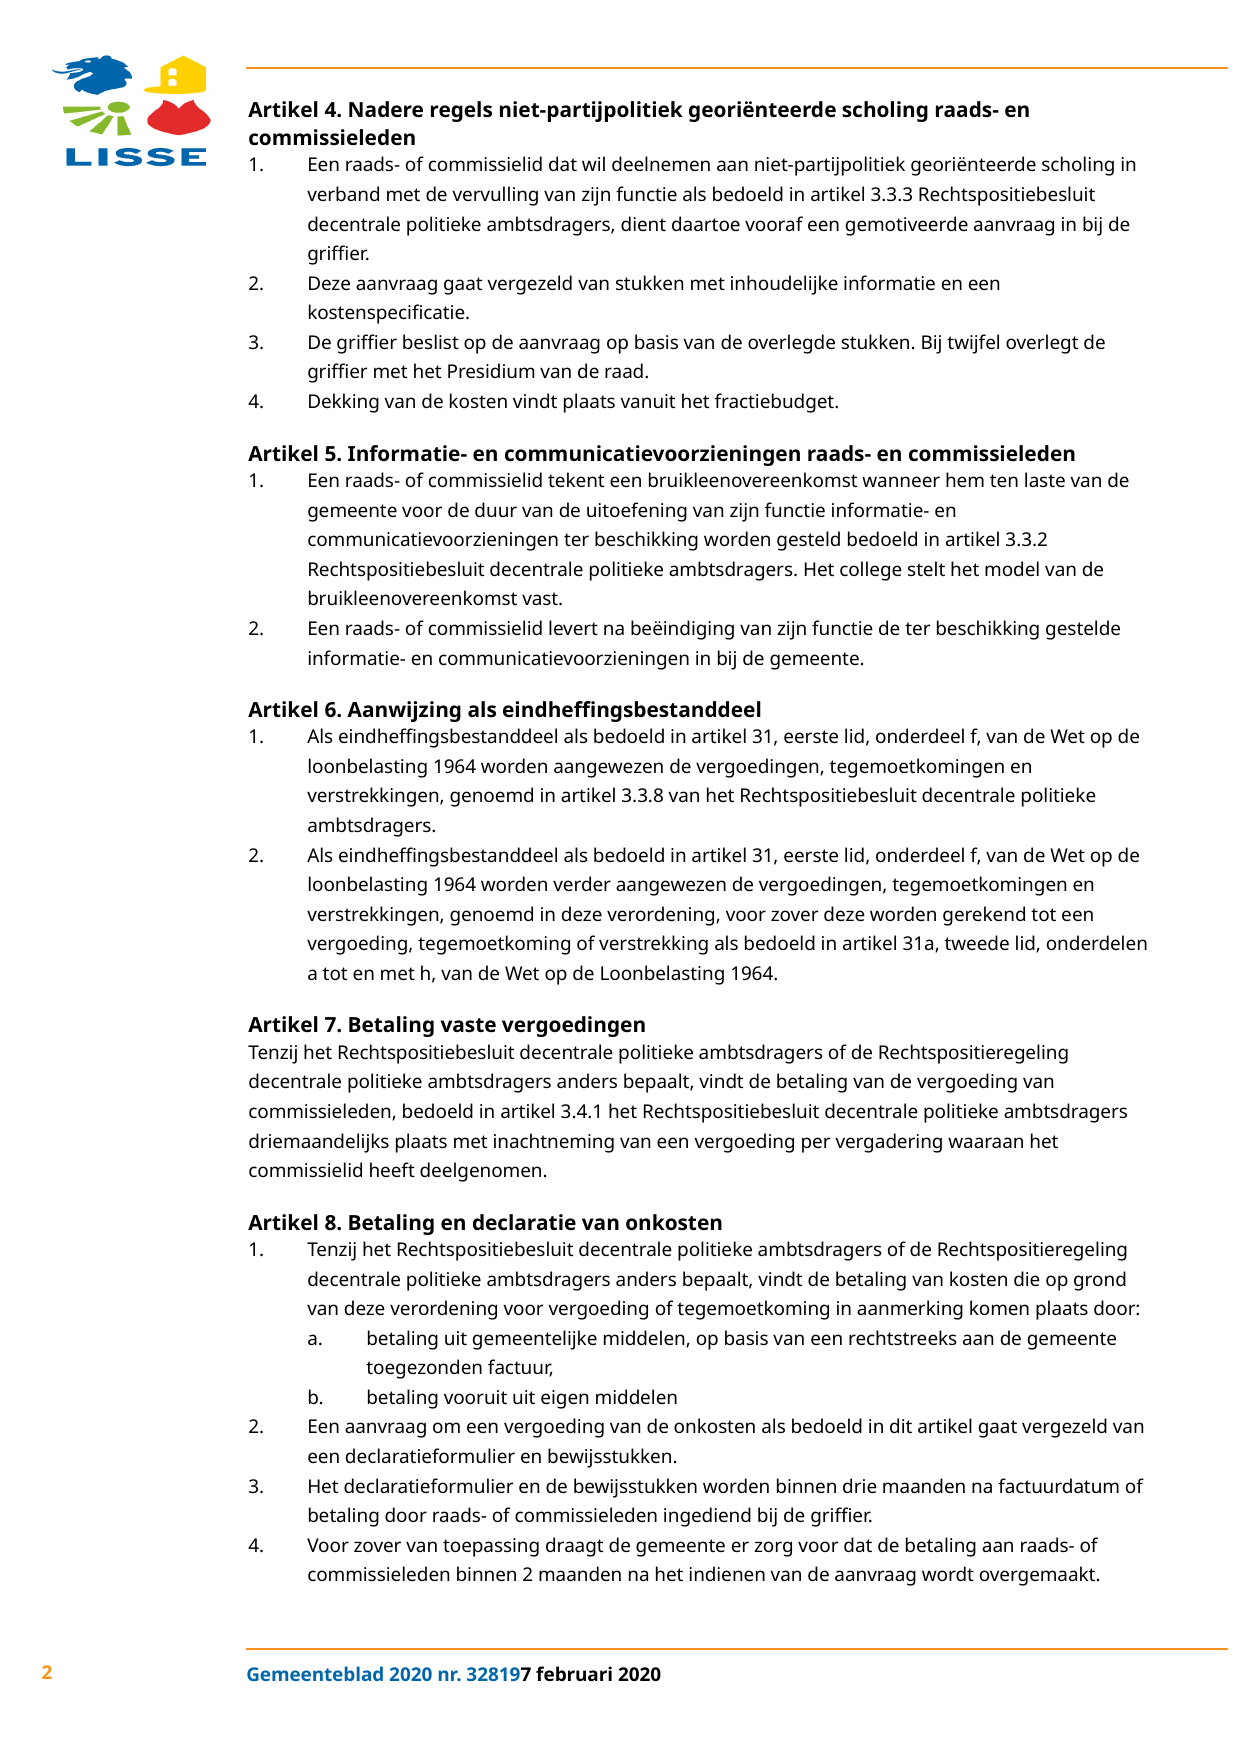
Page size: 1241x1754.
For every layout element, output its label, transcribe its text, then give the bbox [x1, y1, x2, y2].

text Artikel 6. Aanwijzing als eindheffingsbestanddeel [248, 695, 1152, 723]
picture [41, 47, 231, 172]
list Deze aanvraag gaat vergezeld van stukken met inhoudelijke informatie en een kostenspecificatie. [248, 270, 1152, 325]
list betaling vooruit uit eigen middelen [307, 1384, 1152, 1410]
list Als eindheffingsbestanddeel als bedoeld in artikel 31, eerste lid, onderdeel f, van de Wet op de loonbelasting 1964 worden verder aangewezen de vergoedingen, tegemoetkomingen en verstrekkingen, genoemd in deze verordening, voor zover deze worden gerekend tot een vergoeding, tegemoetkoming of verstrekking als bedoeld in artikel 31a, tweede lid, onderdelen a tot en met h, van de Wet op de Loonbelasting 1964. [248, 842, 1152, 986]
text Artikel 8. Betaling en declaratie van onkosten [248, 1208, 1152, 1236]
list Het declaratieformulier en de bewijsstukken worden binnen drie maanden na factuurdatum of betaling door raads- of commissieleden ingediend bij de griffier. [248, 1473, 1152, 1528]
list betaling uit gemeentelijke middelen, op basis van een rechtstreeks aan de gemeente toegezonden factuur, [307, 1325, 1152, 1380]
text Artikel 5. Informatie- en communicatievoorzieningen raads- en commissieleden [248, 439, 1152, 467]
text Artikel 7. Betaling vaste vergoedingen [248, 1011, 1152, 1039]
text Tenzij het Rechtspositiebesluit decentrale politieke ambtsdragers of de Rechtspositieregeling decentrale politieke ambtsdragers anders bepaalt, vindt de betaling van de vergoeding van commissieleden, bedoeld in artikel 3.4.1 het Rechtspositiebesluit decentrale politieke ambtsdragers driemaandelijks plaats met inachtneming van een vergoeding per vergadering waaraan het commissielid heeft deelgenomen. [248, 1039, 1152, 1183]
list Een raads- of commissielid levert na beëindiging van zijn functie de ter beschikking gestelde informatie- en communicatievoorzieningen in bij de gemeente. [248, 615, 1152, 670]
list Een raads- of commissielid dat wil deelnemen aan niet-partijpolitiek georiënteerde scholing in verband met de vervulling van zijn functie als bedoeld in artikel 3.3.3 Rechtspositiebesluit decentrale politieke ambtsdragers, dient daartoe vooraf een gemotiveerde aanvraag in bij de griffier. [248, 152, 1152, 266]
list Een aanvraag om een vergoeding van de onkosten als bedoeld in dit artikel gaat vergezeld van een declaratieformulier en bewijsstukken. [248, 1414, 1152, 1469]
list Als eindheffingsbestanddeel als bedoeld in artikel 31, eerste lid, onderdeel f, van de Wet op de loonbelasting 1964 worden aangewezen de vergoedingen, tegemoetkomingen en verstrekkingen, genoemd in artikel 3.3.8 van het Rechtspositiebesluit decentrale politieke ambtsdragers. [248, 723, 1152, 838]
list Dekking van de kosten vindt plaats vanuit het fractiebudget. [248, 388, 1152, 414]
list Een raads- of commissielid tekent een bruikleenovereenkomst wanneer hem ten laste van de gemeente voor de duur van de uitoefening van zijn functie informatie- en communicatievoorzieningen ter beschikking worden gesteld bedoeld in artikel 3.3.2 Rechtspositiebesluit decentrale politieke ambtsdragers. Het college stelt het model van de bruikleenovereenkomst vast. [248, 467, 1152, 611]
list De griffier beslist op de aanvraag op basis van de overlegde stukken. Bij twijfel overlegt de griffier met het Presidium van de raad. [248, 329, 1152, 384]
list Tenzij het Rechtspositiebesluit decentrale politieke ambtsdragers of de Rechtspositieregeling decentrale politieke ambtsdragers anders bepaalt, vindt de betaling van kosten die op grond van deze verordening voor vergoeding of tegemoetkoming in aanmerking komen plaats door: [248, 1236, 1152, 1321]
text Artikel 4. Nadere regels niet-partijpolitiek georiënteerde scholing raads- en commissieleden [248, 95, 1152, 152]
list Voor zover van toepassing draagt de gemeente er zorg voor dat de betaling aan raads- of commissieleden binnen 2 maanden na het indienen van de aanvraag wordt overgemaakt. [248, 1532, 1152, 1587]
